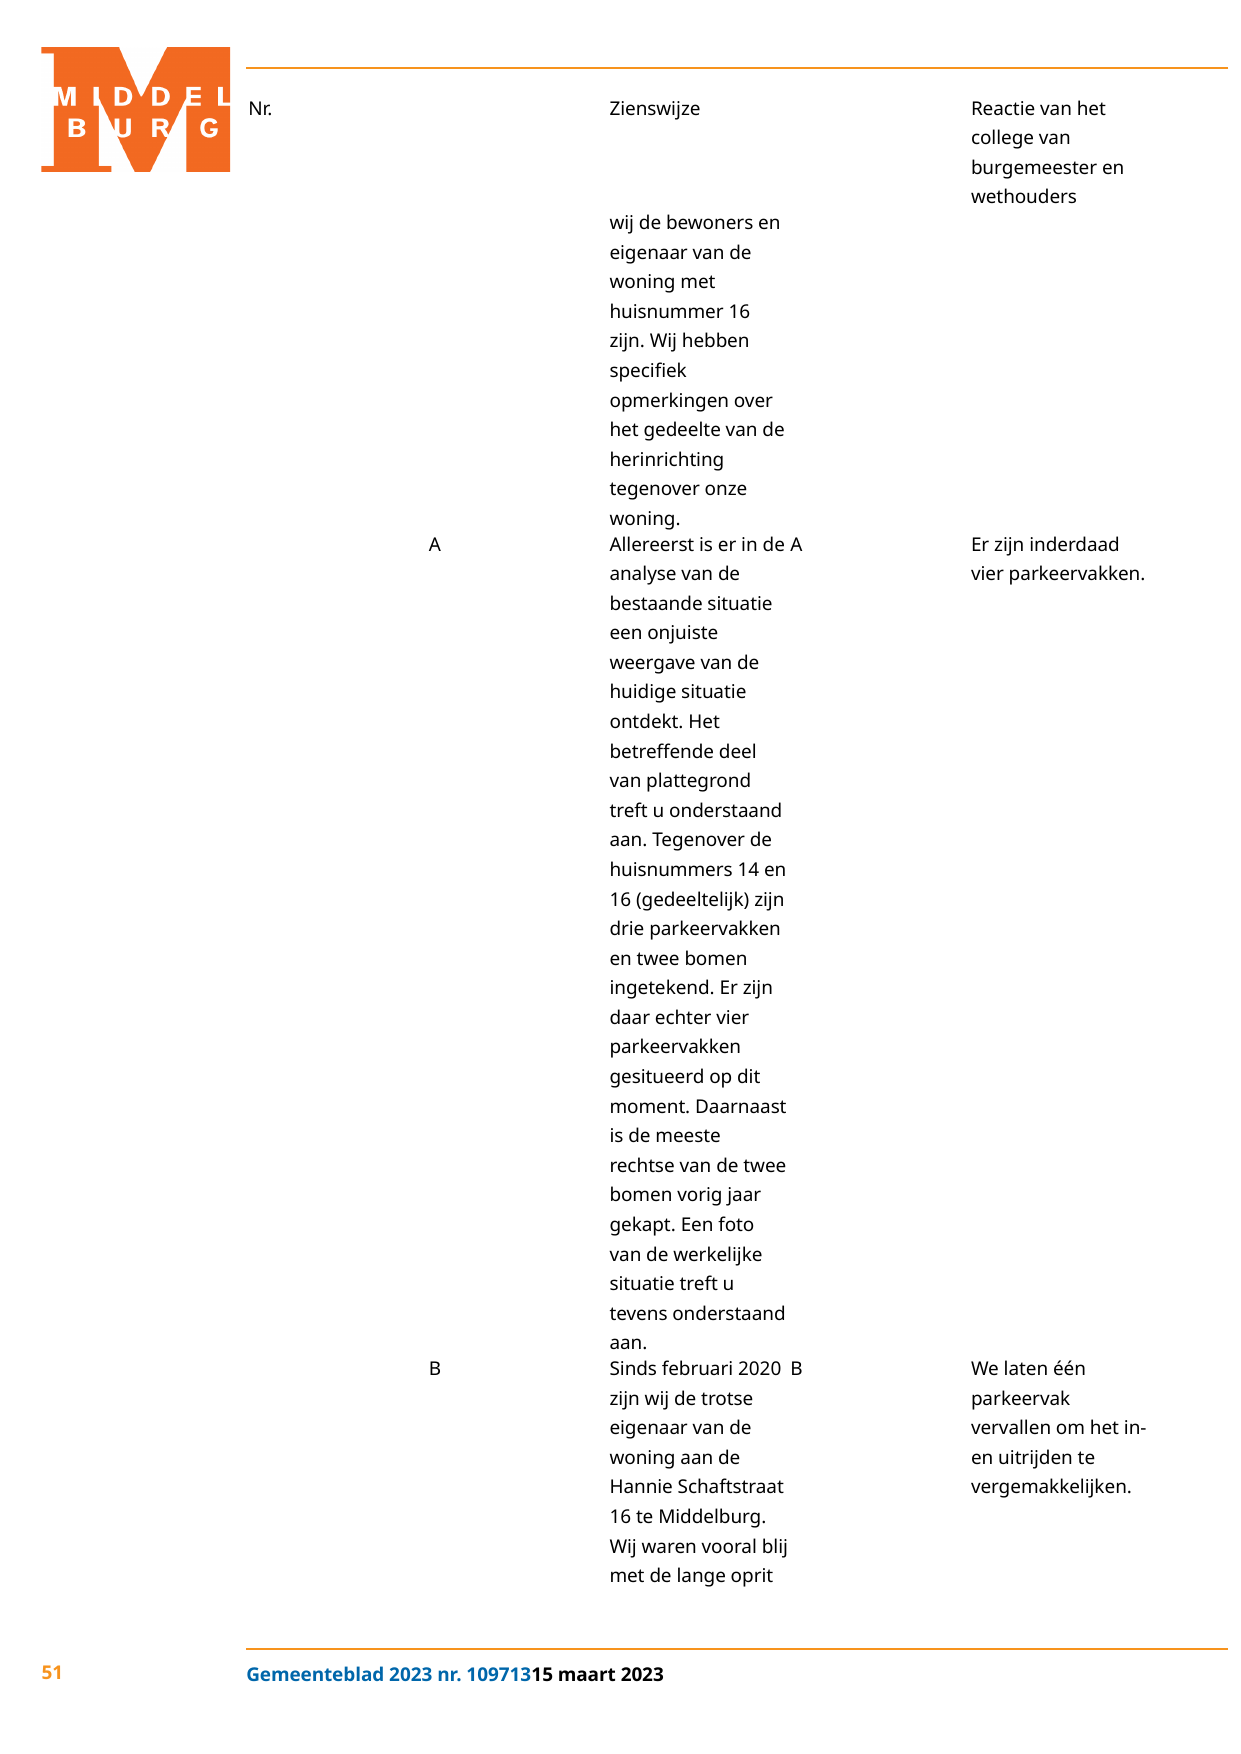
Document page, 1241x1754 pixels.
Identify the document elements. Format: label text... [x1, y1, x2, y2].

table_cell [971, 209, 1152, 531]
table_cell Er zijn inderdaad vier parkeervakken. [971, 531, 1152, 1355]
table_cell B [790, 1355, 971, 1588]
table_cell We laten één parkeervak vervallen om het in- en uitrijden te vergemakkelijken. [971, 1355, 1152, 1588]
picture [41, 47, 231, 172]
table_cell [790, 209, 971, 531]
table_cell [248, 209, 429, 531]
table_cell wij de bewoners en eigenaar van de woning met huisnummer 16 zijn. Wij hebben specifiek opmerkingen over het gedeelte van de herinrichting tegenover onze woning. [609, 209, 790, 531]
table_header Reactie van het college van burgemeester en wethouders [971, 95, 1152, 209]
table_cell B [429, 1355, 609, 1588]
table_cell [429, 209, 609, 531]
table_header Nr. [248, 95, 429, 209]
table_cell [248, 1355, 429, 1588]
table_header [790, 95, 971, 209]
table_cell A [429, 531, 609, 1355]
table_cell Sinds februari 2020 zijn wij de trotse eigenaar van de woning aan de Hannie Schaftstraat 16 te Middelburg. Wij waren vooral blij met de lange oprit [609, 1355, 790, 1588]
table_header [429, 95, 609, 209]
table_cell A [790, 531, 971, 1355]
table_header Zienswijze [609, 95, 790, 209]
table_cell Allereerst is er in de analyse van de bestaande situatie een onjuiste weergave van de huidige situatie ontdekt. Het betreffende deel van plattegrond treft u onderstaand aan. Tegenover de huisnummers 14 en 16 (gedeeltelijk) zijn drie parkeervakken en twee bomen ingetekend. Er zijn daar echter vier parkeervakken gesitueerd op dit moment. Daarnaast is de meeste rechtse van de twee bomen vorig jaar gekapt. Een foto van de werkelijke situatie treft u tevens onderstaand aan. [609, 531, 790, 1355]
table_cell [248, 531, 429, 1355]
